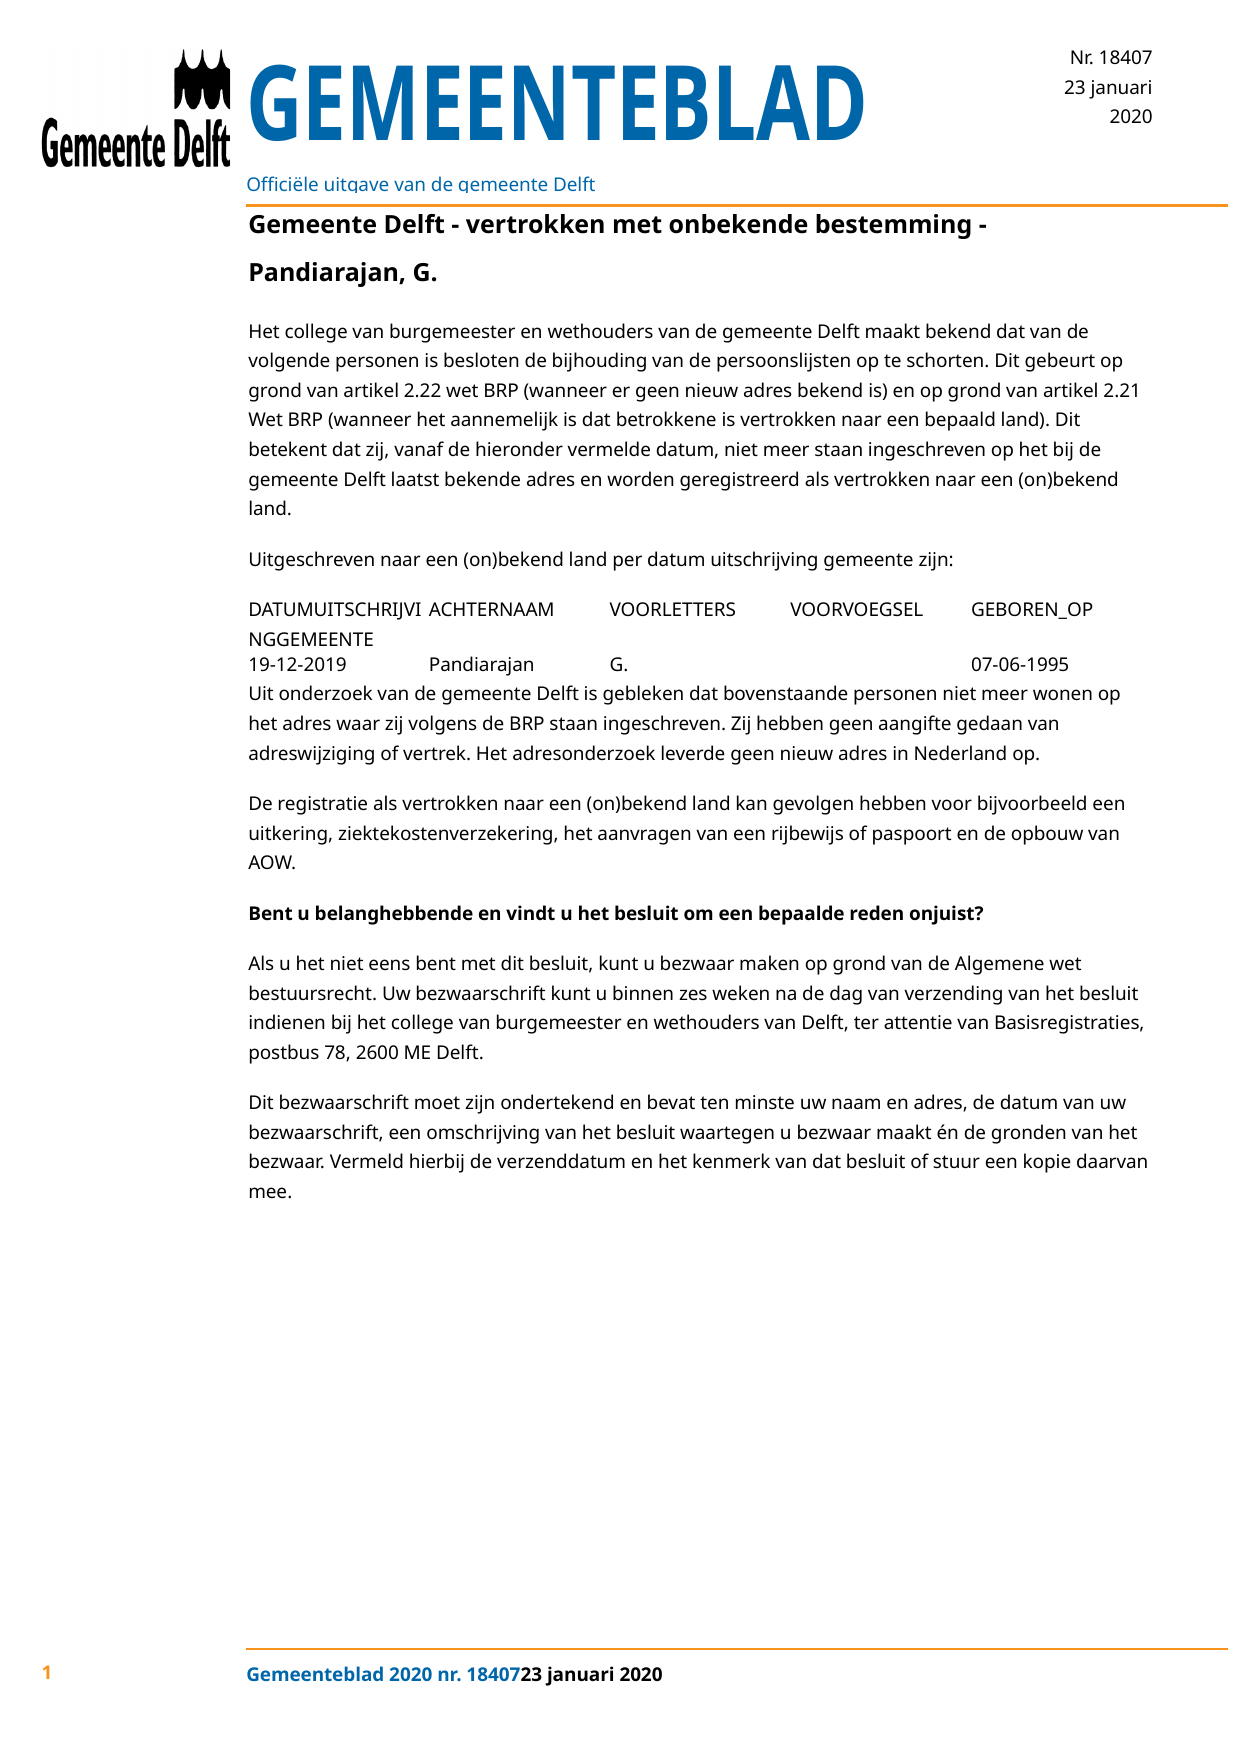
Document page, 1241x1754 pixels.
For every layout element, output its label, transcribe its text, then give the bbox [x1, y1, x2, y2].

table_cell Pandiarajan [429, 652, 609, 677]
table_header VOORVOEGSEL [790, 596, 971, 652]
table_header GEBOREN_OP [971, 596, 1152, 652]
table_cell G. [609, 652, 790, 677]
table_cell 19-12-2019 [248, 652, 429, 677]
table_cell 07-06-1995 [971, 652, 1152, 677]
text De registratie als vertrokken naar een (on)bekend land kan gevolgen hebben voor bijvoorbeeld een uitkering, ziektekostenverzekering, het aanvragen van een rijbewijs of paspoort en de opbouw van AOW. [248, 790, 1152, 875]
text Uit onderzoek van de gemeente Delft is gebleken dat bovenstaande personen niet meer wonen op het adres waar zij volgens de BRP staan ingeschreven. Zij hebben geen aangifte gedaan van adreswijziging of vertrek. Het adresonderzoek leverde geen nieuw adres in Nederland op. [248, 681, 1152, 766]
picture [41, 47, 231, 172]
text Dit bezwaarschrift moet zijn ondertekend en bevat ten minste uw naam en adres, de datum van uw bezwaarschrift, een omschrijving van het besluit waartegen u bezwaar maakt én de gronden van het bezwaar. Vermeld hierbij de verzenddatum en het kenmerk van dat besluit of stuur een kopie daarvan mee. [248, 1089, 1152, 1204]
text Uitgeschreven naar een (on)bekend land per datum uitschrijving gemeente zijn: [248, 546, 1152, 572]
text Gemeente Delft - vertrokken met onbekende bestemming - Pandiarajan, G. [248, 207, 1152, 288]
text Bent u belanghebbende en vindt u het besluit om een bepaalde reden onjuist? [248, 900, 1152, 926]
text Het college van burgemeester en wethouders van de gemeente Delft maakt bekend dat van de volgende personen is besloten de bijhouding van de persoonslijsten op te schorten. Dit gebeurt op grond van artikel 2.22 wet BRP (wanneer er geen nieuw adres bekend is) en op grond van artikel 2.21 Wet BRP (wanneer het aannemelijk is dat betrokkene is vertrokken naar een bepaald land). Dit betekent dat zij, vanaf de hieronder vermelde datum, niet meer staan ingeschreven op het bij de gemeente Delft laatst bekende adres en worden geregistreerd als vertrokken naar een (on)bekend land. [248, 318, 1152, 521]
table_cell [790, 652, 971, 677]
table_header VOORLETTERS [609, 596, 790, 652]
table_header DATUMUITSCHRIJVINGGEMEENTE [248, 596, 429, 652]
text Als u het niet eens bent met dit besluit, kunt u bezwaar maken op grond van de Algemene wet bestuursrecht. Uw bezwaarschrift kunt u binnen zes weken na de dag van verzending van het besluit indienen bij het college van burgemeester en wethouders van Delft, ter attentie van Basisregistraties, postbus 78, 2600 ME Delft. [248, 950, 1152, 1065]
table_header ACHTERNAAM [429, 596, 609, 652]
